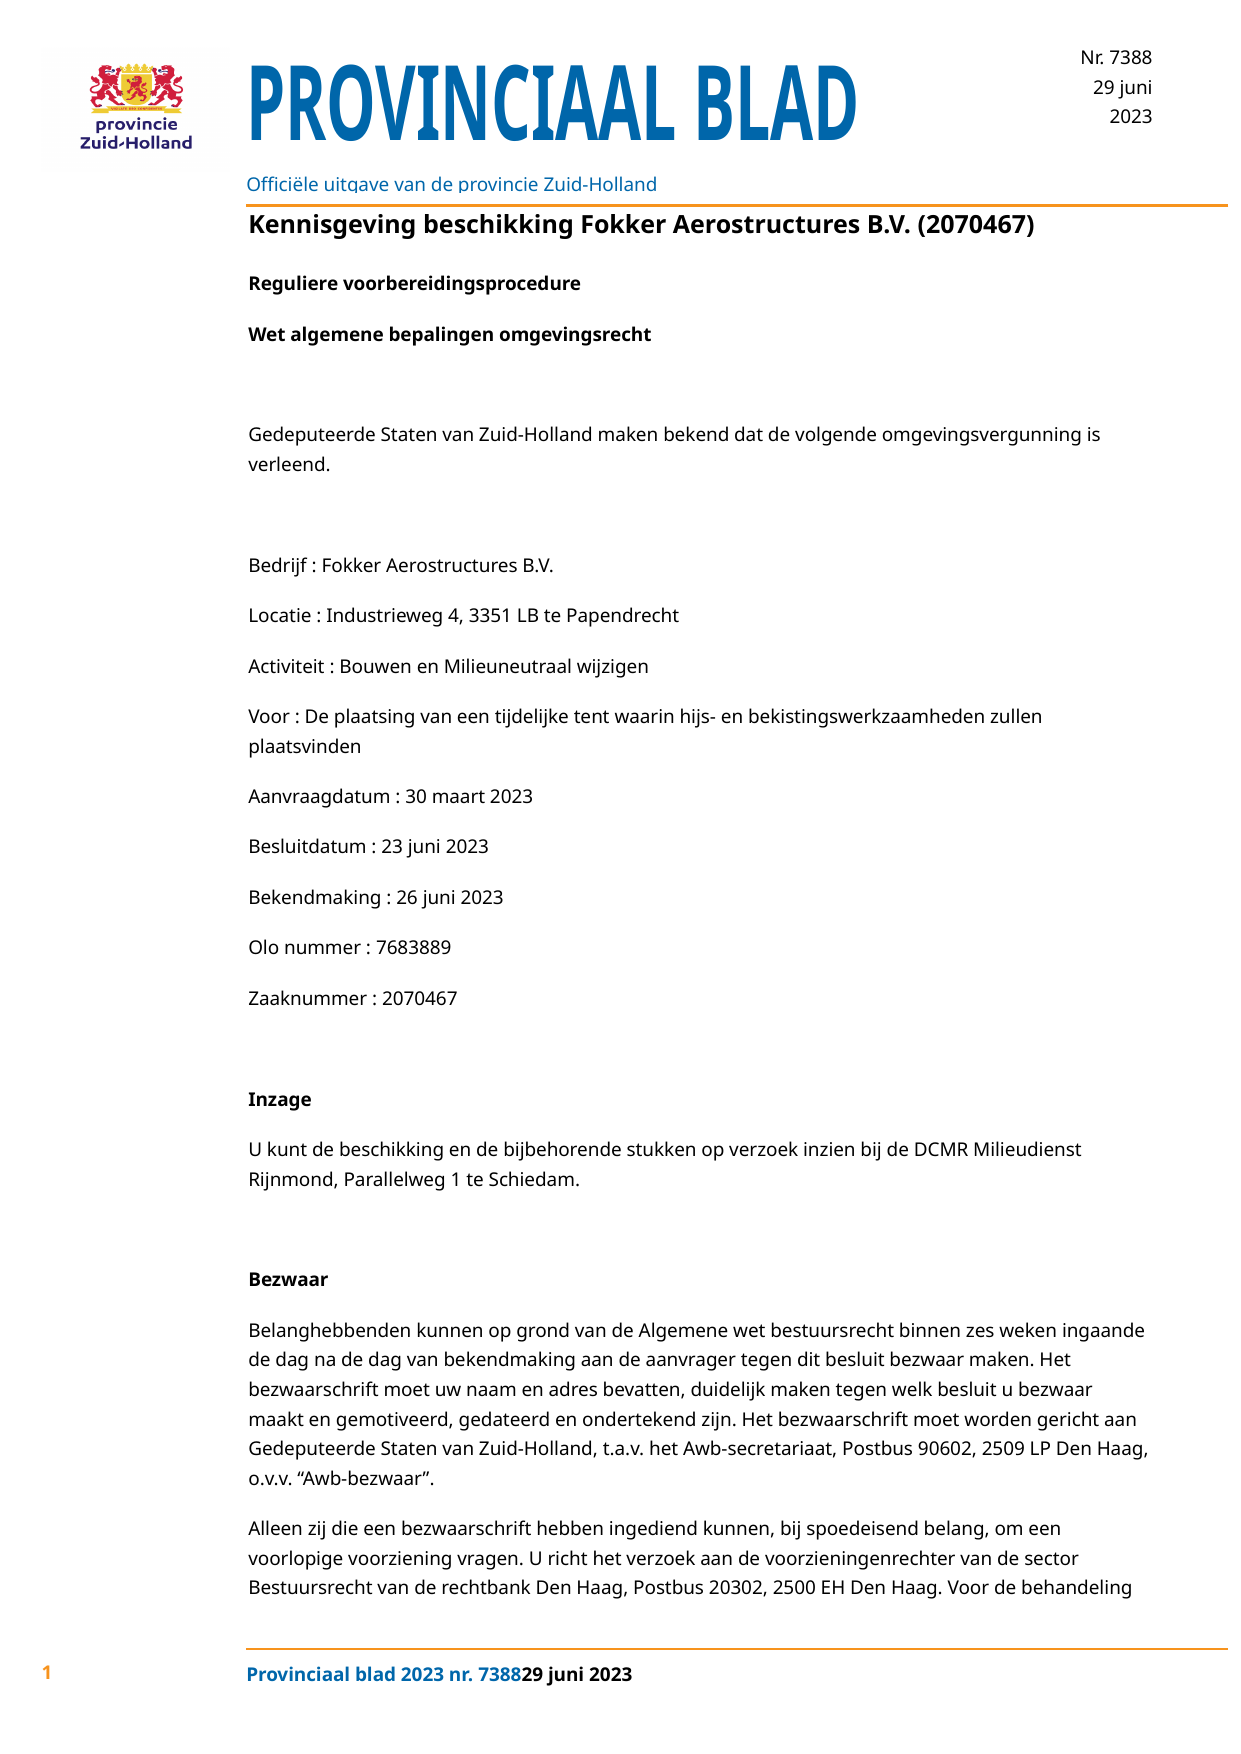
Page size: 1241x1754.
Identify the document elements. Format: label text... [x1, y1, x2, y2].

text Zaaknummer : 2070467 [248, 985, 1152, 1011]
text Activiteit : Bouwen en Milieuneutraal wijzigen [248, 653, 1152, 678]
text Belanghebbenden kunnen op grond van de Algemene wet bestuursrecht binnen zes weken ingaande de dag na de dag van bekendmaking aan de aanvrager tegen dit besluit bezwaar maken. Het bezwaarschrift moet uw naam en adres bevatten, duidelijk maken tegen welk besluit u bezwaar maakt en gemotiveerd, gedateerd en ondertekend zijn. Het bezwaarschrift moet worden gericht aan Gedeputeerde Staten van Zuid-Holland, t.a.v. het Awb-secretariaat, Postbus 90602, 2509 LP Den Haag, o.v.v. “Awb-bezwaar”. [248, 1317, 1152, 1491]
text U kunt de beschikking en de bijbehorende stukken op verzoek inzien bij de DCMR Milieudienst Rijnmond, Parallelweg 1 te Schiedam. [248, 1136, 1152, 1191]
text Bezwaar [248, 1267, 1152, 1292]
text Gedeputeerde Staten van Zuid-Holland maken bekend dat de volgende omgevingsvergunning is verleend. [248, 422, 1152, 477]
text Alleen zij die een bezwaarschrift hebben ingediend kunnen, bij spoedeisend belang, om een voorlopige voorziening vragen. U richt het verzoek aan de voorzieningenrechter van de sector Bestuursrecht van de rechtbank Den Haag, Postbus 20302, 2500 EH Den Haag. Voor de behandeling [248, 1515, 1152, 1600]
text Wet algemene bepalingen omgevingsrecht [248, 321, 1152, 346]
text Kennisgeving beschikking Fokker Aerostructures B.V. (2070467) [248, 207, 1152, 241]
picture [41, 47, 231, 172]
text Inzage [248, 1086, 1152, 1111]
text Reguliere voorbereidingsprocedure [248, 270, 1152, 296]
text Bedrijf : Fokker Aerostructures B.V. [248, 552, 1152, 578]
text Bekendmaking : 26 juni 2023 [248, 884, 1152, 910]
text Besluitdatum : 23 juni 2023 [248, 834, 1152, 859]
text Aanvraagdatum : 30 maart 2023 [248, 783, 1152, 809]
text Voor : De plaatsing van een tijdelijke tent waarin hijs- en bekistingswerkzaamheden zullen plaatsvinden [248, 703, 1152, 758]
text Locatie : Industrieweg 4, 3351 LB te Papendrecht [248, 602, 1152, 628]
text Olo nummer : 7683889 [248, 934, 1152, 960]
